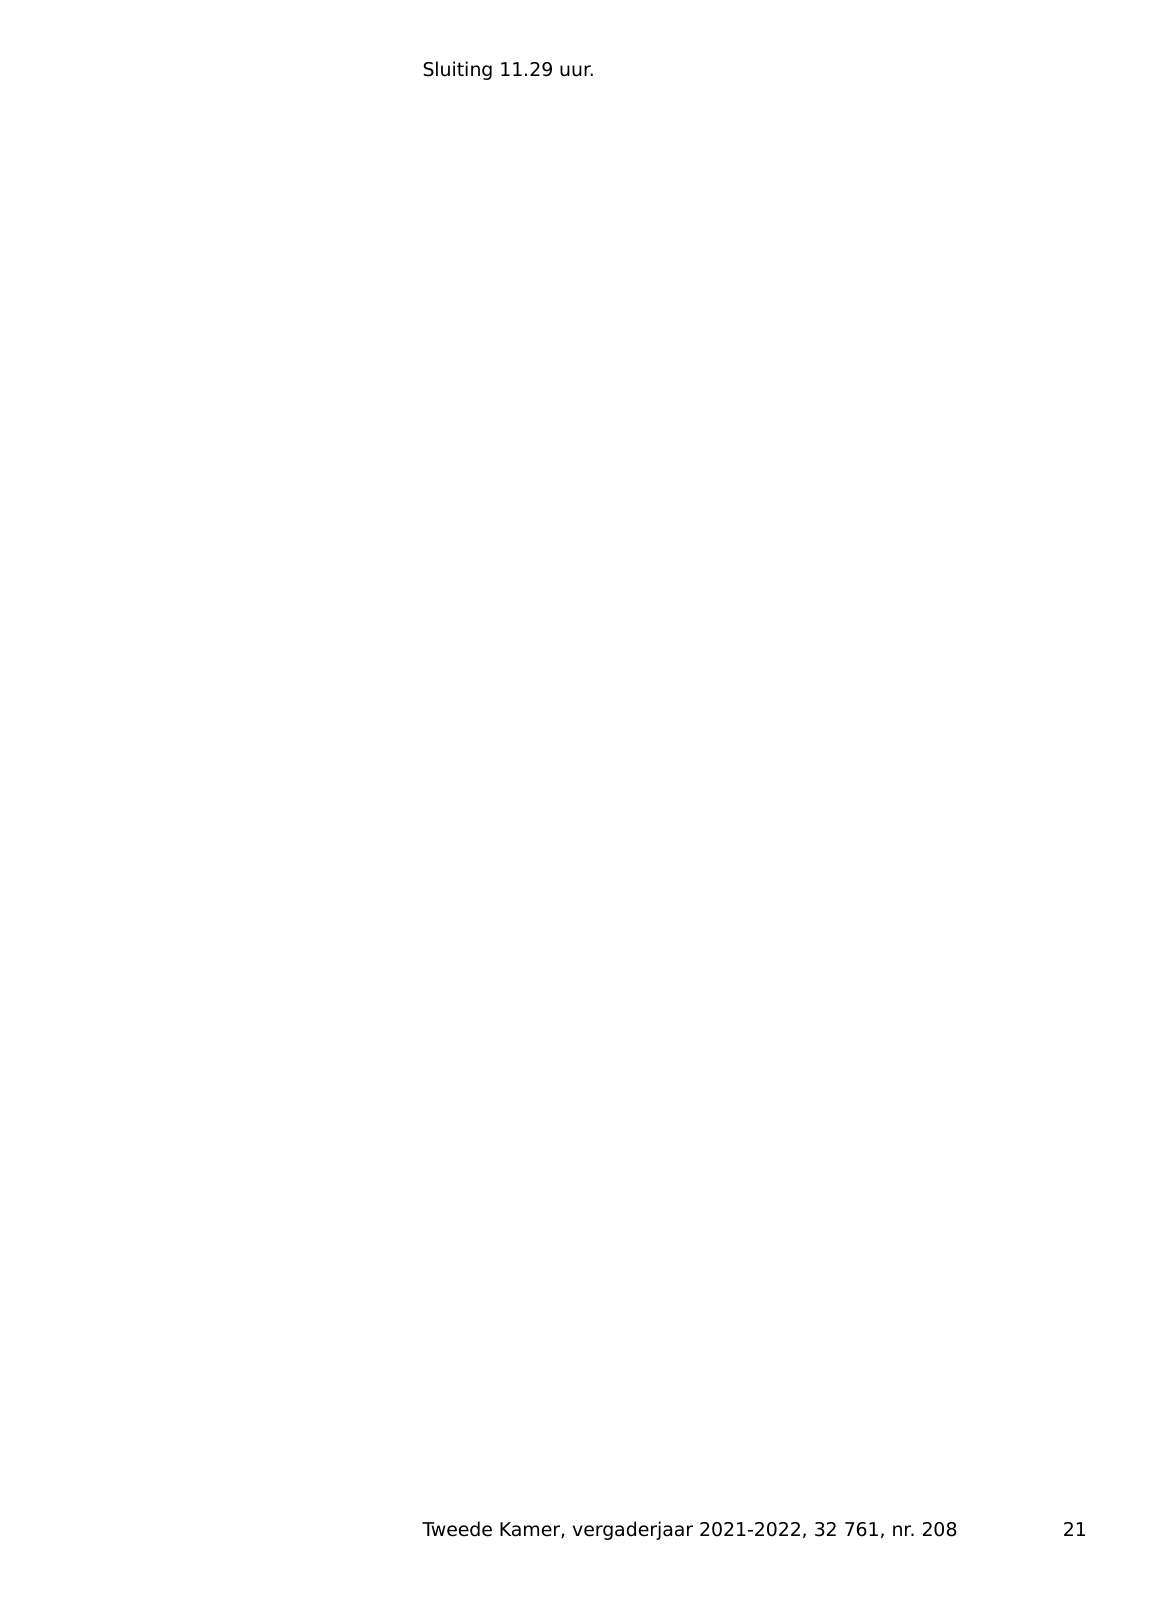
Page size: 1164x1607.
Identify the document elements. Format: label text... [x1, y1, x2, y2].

text Sluiting 11.29 uur. [422, 59, 1087, 81]
